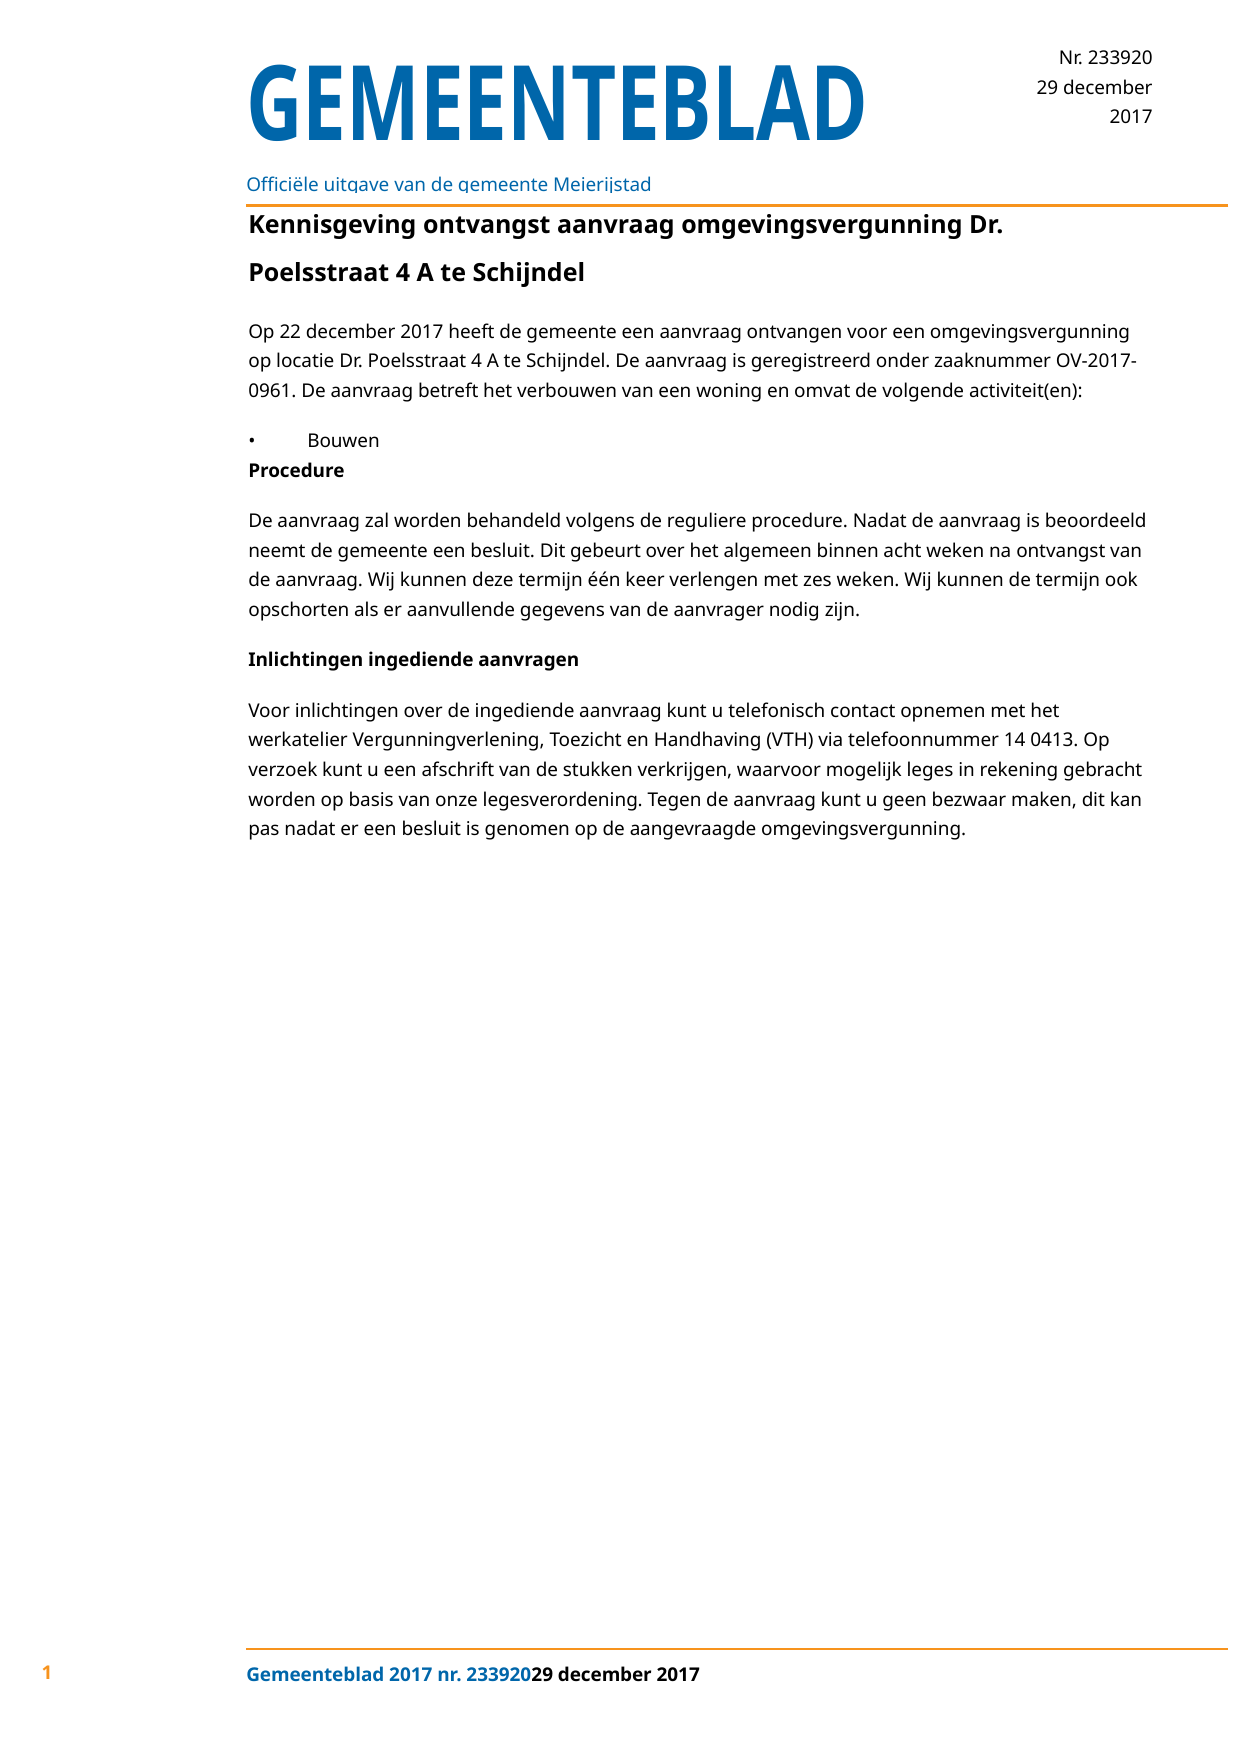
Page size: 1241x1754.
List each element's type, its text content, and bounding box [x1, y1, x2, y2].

text Op 22 december 2017 heeft de gemeente een aanvraag ontvangen voor een omgevingsvergunning op locatie Dr. Poelsstraat 4 A te Schijndel. De aanvraag is geregistreerd onder zaaknummer OV-2017-0961. De aanvraag betreft het verbouwen van een woning en omvat de volgende activiteit(en): [248, 318, 1152, 403]
text Inlichtingen ingediende aanvragen [248, 647, 1152, 672]
text Kennisgeving ontvangst aanvraag omgevingsvergunning Dr. Poelsstraat 4 A te Schijndel [248, 207, 1152, 288]
list Bouwen [248, 427, 1152, 453]
text De aanvraag zal worden behandeld volgens de reguliere procedure. Nadat de aanvraag is beoordeeld neemt de gemeente een besluit. Dit gebeurt over het algemeen binnen acht weken na ontvangst van de aanvraag. Wij kunnen deze termijn één keer verlengen met zes weken. Wij kunnen de termijn ook opschorten als er aanvullende gegevens van de aanvrager nodig zijn. [248, 507, 1152, 622]
picture [41, 47, 231, 172]
text Procedure [248, 457, 1152, 483]
text Voor inlichtingen over de ingediende aanvraag kunt u telefonisch contact opnemen met het werkatelier Vergunningverlening, Toezicht en Handhaving (VTH) via telefoonnummer 14 0413. Op verzoek kunt u een afschrift van de stukken verkrijgen, waarvoor mogelijk leges in rekening gebracht worden op basis van onze legesverordening. Tegen de aanvraag kunt u geen bezwaar maken, dit kan pas nadat er een besluit is genomen op de aangevraagde omgevingsvergunning. [248, 697, 1152, 841]
